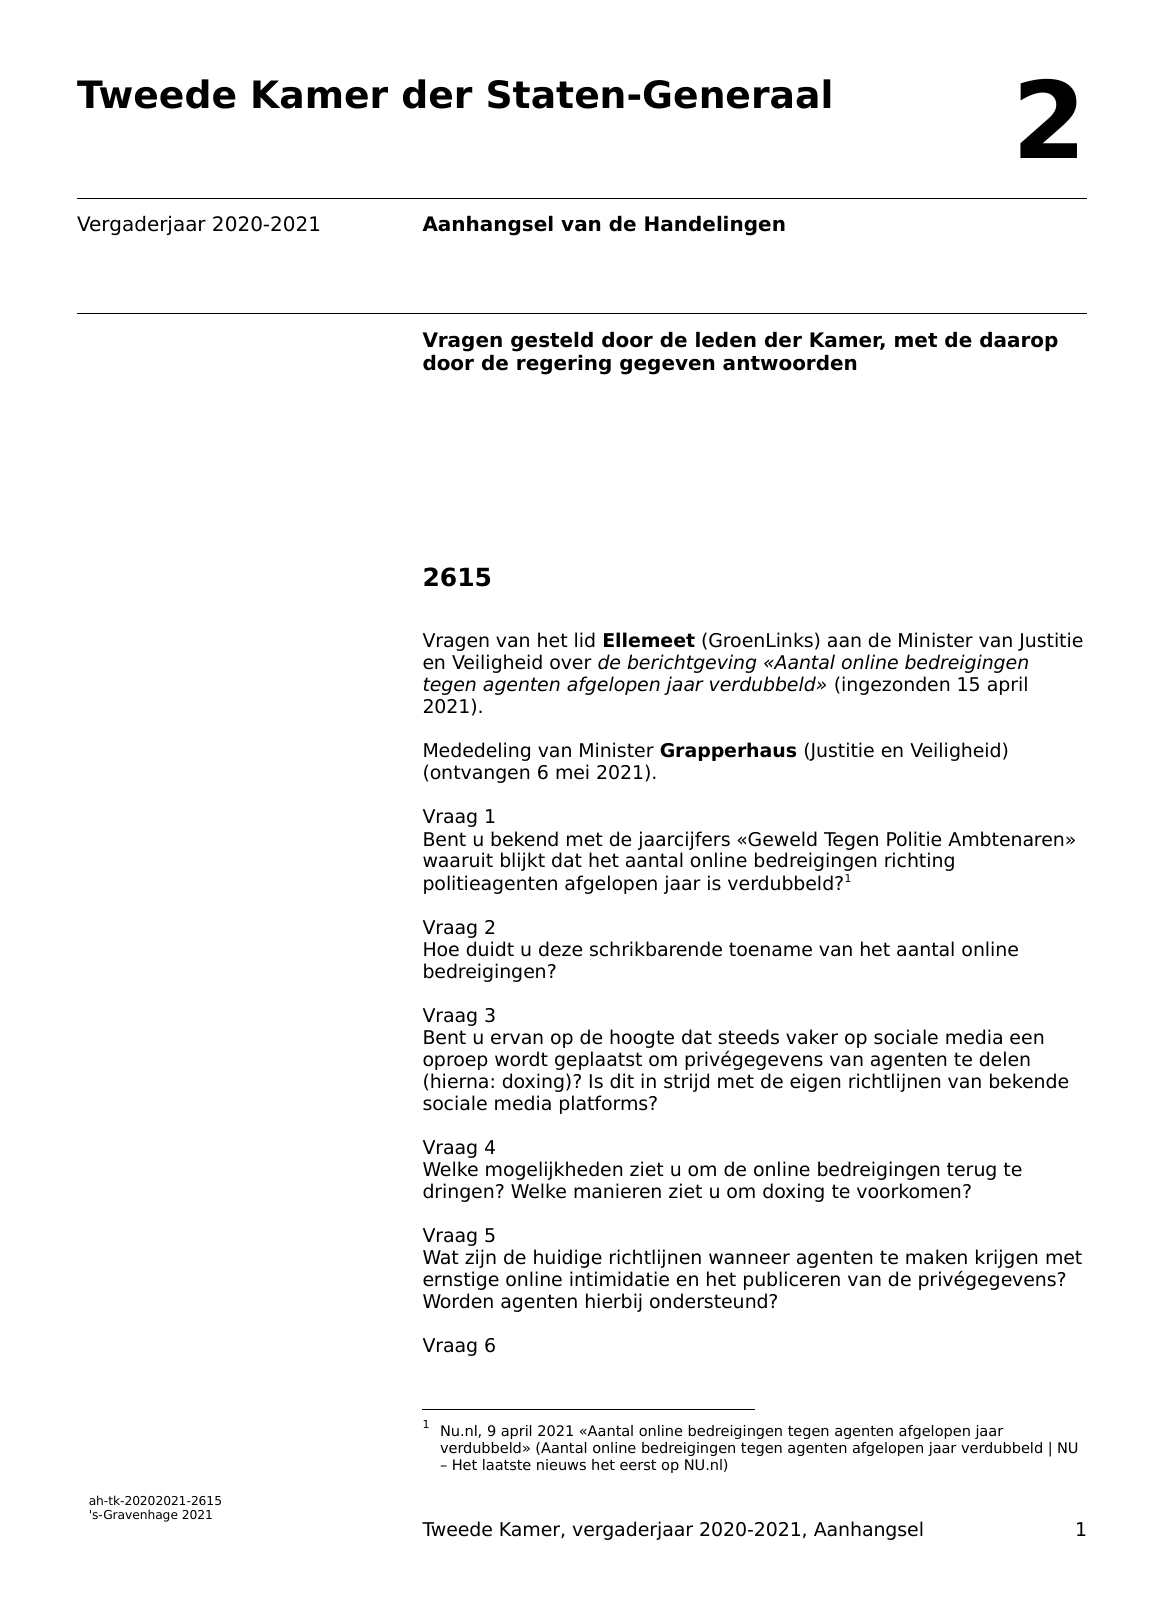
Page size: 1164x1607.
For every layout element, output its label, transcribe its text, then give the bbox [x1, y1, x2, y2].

text Bent u ervan op de hoogte dat steeds vaker op sociale media een oproep wordt geplaatst om privégegevens van agenten te delen (hierna: doxing)? Is dit in strijd met de eigen richtlijnen van bekende sociale media platforms? [422, 1027, 1087, 1114]
text Vraag 5 [422, 1225, 1087, 1247]
table_header 2 [886, 59, 1087, 198]
text Vraag 3 [422, 1005, 1087, 1027]
text 2615 [422, 563, 1087, 592]
table_header Tweede Kamer der Staten-Generaal [77, 59, 886, 198]
table_cell [77, 314, 422, 375]
table_cell Vergaderjaar 2020-2021 [77, 199, 422, 313]
text Bent u bekend met de jaarcijfers «Geweld Tegen Politie Ambtenaren» waaruit blijkt dat het aantal online bedreigingen richting politieagenten afgelopen jaar is verdubbeld? [422, 828, 1087, 894]
table_cell Aanhangsel van de Handelingen [422, 199, 1087, 313]
text Wat zijn de huidige richtlijnen wanneer agenten te maken krijgen met ernstige online intimidatie en het publiceren van de privégegevens? Worden agenten hierbij ondersteund? [422, 1247, 1087, 1313]
text Vragen van het lid Ellemeet (GroenLinks) aan de Minister van Justitie en Veiligheid over de berichtgeving «Aantal online bedreigingen tegen agenten afgelopen jaar verdubbeld» (ingezonden 15 april 2021). [422, 630, 1087, 718]
table_cell Vragen gesteld door de leden der Kamer, met de daarop door de regering gegeven antwoorden [422, 314, 1087, 375]
text Vraag 2 [422, 917, 1087, 938]
text Hoe duidt u deze schrikbarende toename van het aantal online bedreigingen? [422, 938, 1087, 982]
text Nu.nl, 9 april 2021 «Aantal online bedreigingen tegen agenten afgelopen jaar verdubbeld» (Aantal online bedreigingen tegen agenten afgelopen jaar verdubbeld | NU – Het laatste nieuws het eerst op NU.nl) [422, 1418, 1087, 1474]
text Welke mogelijkheden ziet u om de online bedreigingen terug te dringen? Welke manieren ziet u om doxing te voorkomen? [422, 1159, 1087, 1203]
text 's-Gravenhage 2021 [88, 1508, 323, 1522]
text Vraag 1 [422, 806, 1087, 828]
text Vraag 6 [422, 1335, 1087, 1357]
text Vraag 4 [422, 1137, 1087, 1159]
text ah-tk-20202021-2615 [88, 1494, 323, 1508]
text Mededeling van Minister Grapperhaus (Justitie en Veiligheid) (ontvangen 6 mei 2021). [422, 740, 1087, 784]
